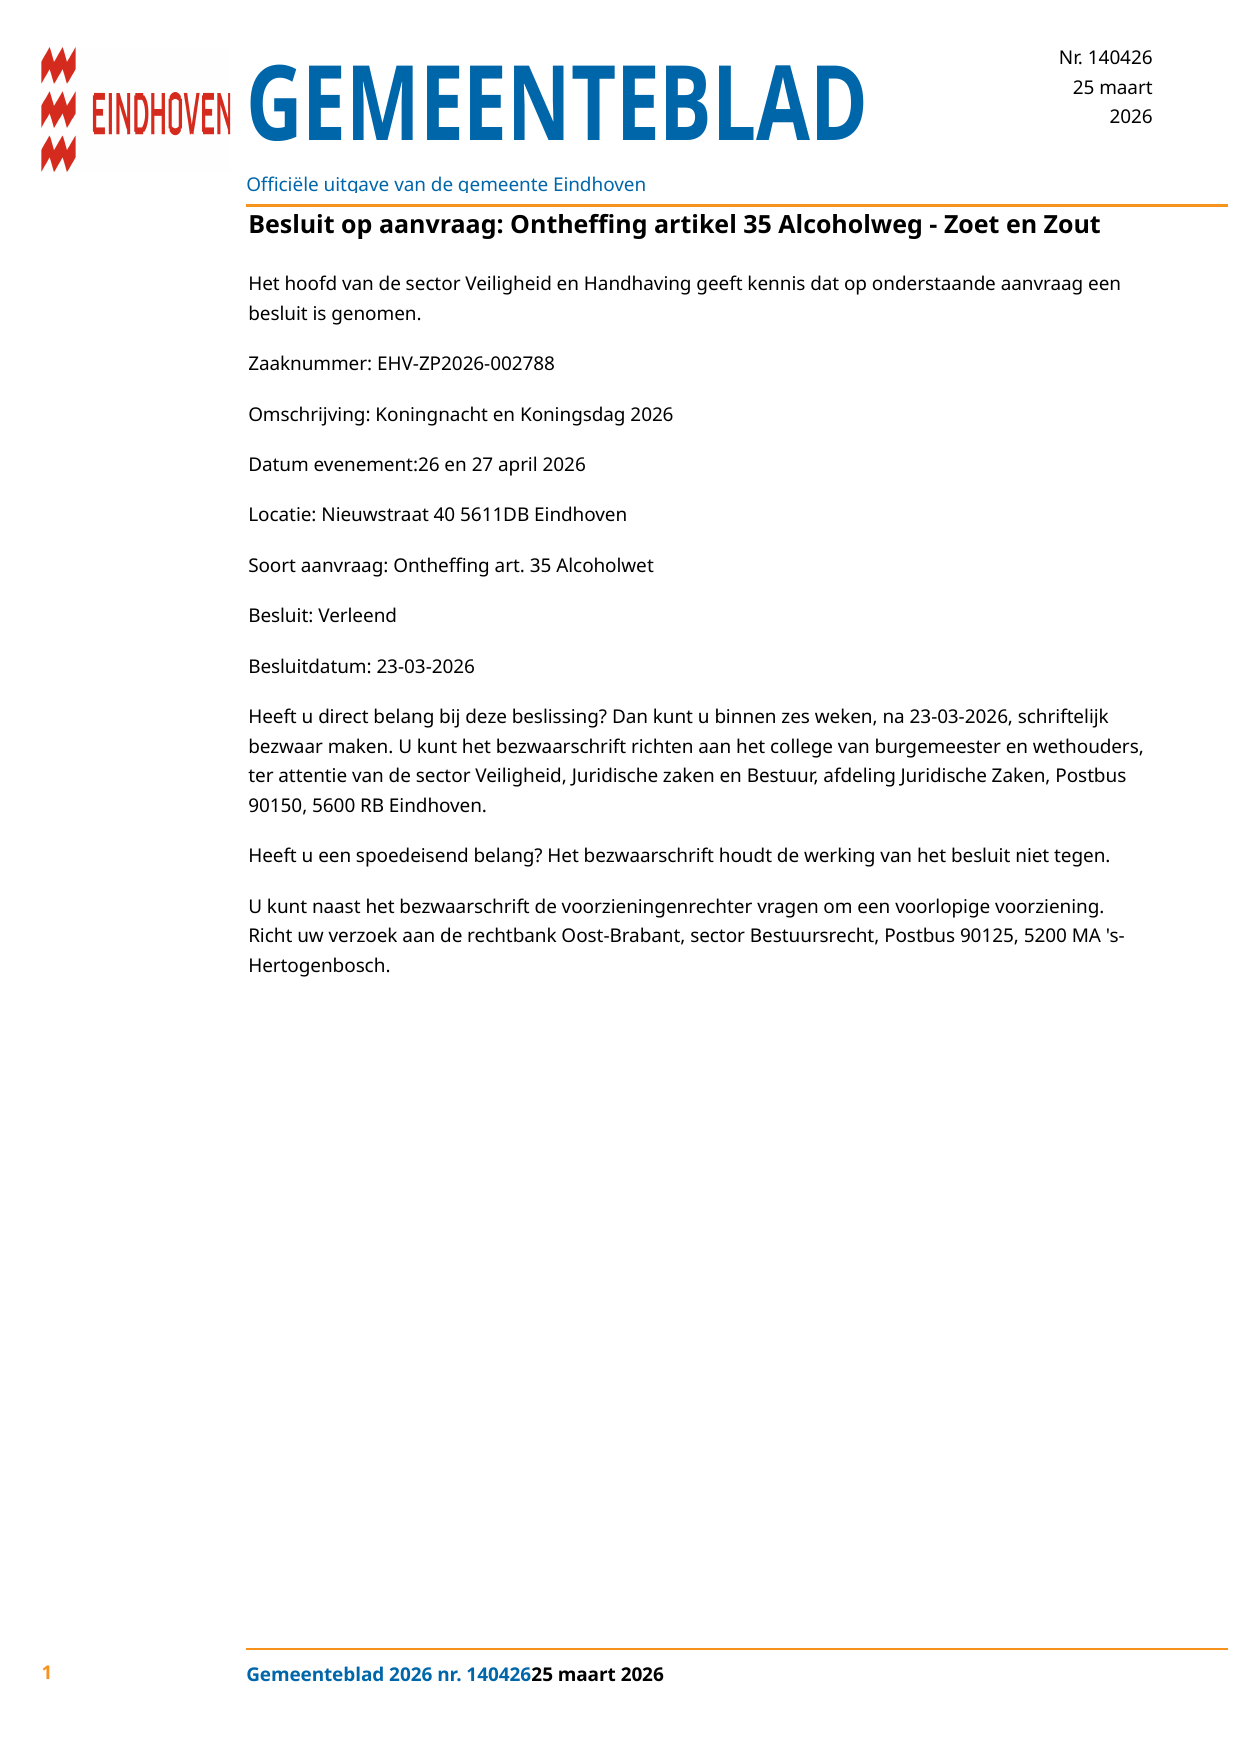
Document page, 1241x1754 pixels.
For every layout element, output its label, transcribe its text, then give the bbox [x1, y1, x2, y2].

text Besluitdatum: 23-03-2026 [248, 653, 1152, 678]
text Het hoofd van de sector Veiligheid en Handhaving geeft kennis dat op onderstaande aanvraag een besluit is genomen. [248, 270, 1152, 326]
text U kunt naast het bezwaarschrift de voorzieningenrechter vragen om een voorlopige voorziening. Richt uw verzoek aan de rechtbank Oost-Brabant, sector Bestuursrecht, Postbus 90125, 5200 MA 's-Hertogenbosch. [248, 893, 1152, 978]
text Besluit op aanvraag: Ontheffing artikel 35 Alcoholweg - Zoet en Zout [248, 207, 1152, 241]
text Heeft u direct belang bij deze beslissing? Dan kunt u binnen zes weken, na 23-03-2026, schriftelijk bezwaar maken. U kunt het bezwaarschrift richten aan het college van burgemeester en wethouders, ter attentie van de sector Veiligheid, Juridische zaken en Bestuur, afdeling Juridische Zaken, Postbus 90150, 5600 RB Eindhoven. [248, 703, 1152, 818]
text Locatie: Nieuwstraat 40 5611DB Eindhoven [248, 502, 1152, 527]
picture [41, 47, 231, 172]
text Heeft u een spoedeisend belang? Het bezwaarschrift houdt de werking van het besluit niet tegen. [248, 842, 1152, 868]
text Omschrijving: Koningnacht en Koningsdag 2026 [248, 401, 1152, 426]
text Soort aanvraag: Ontheffing art. 35 Alcoholwet [248, 552, 1152, 578]
text Datum evenement:26 en 27 april 2026 [248, 451, 1152, 477]
text Besluit: Verleend [248, 602, 1152, 628]
text Zaaknummer: EHV-ZP2026-002788 [248, 350, 1152, 376]
